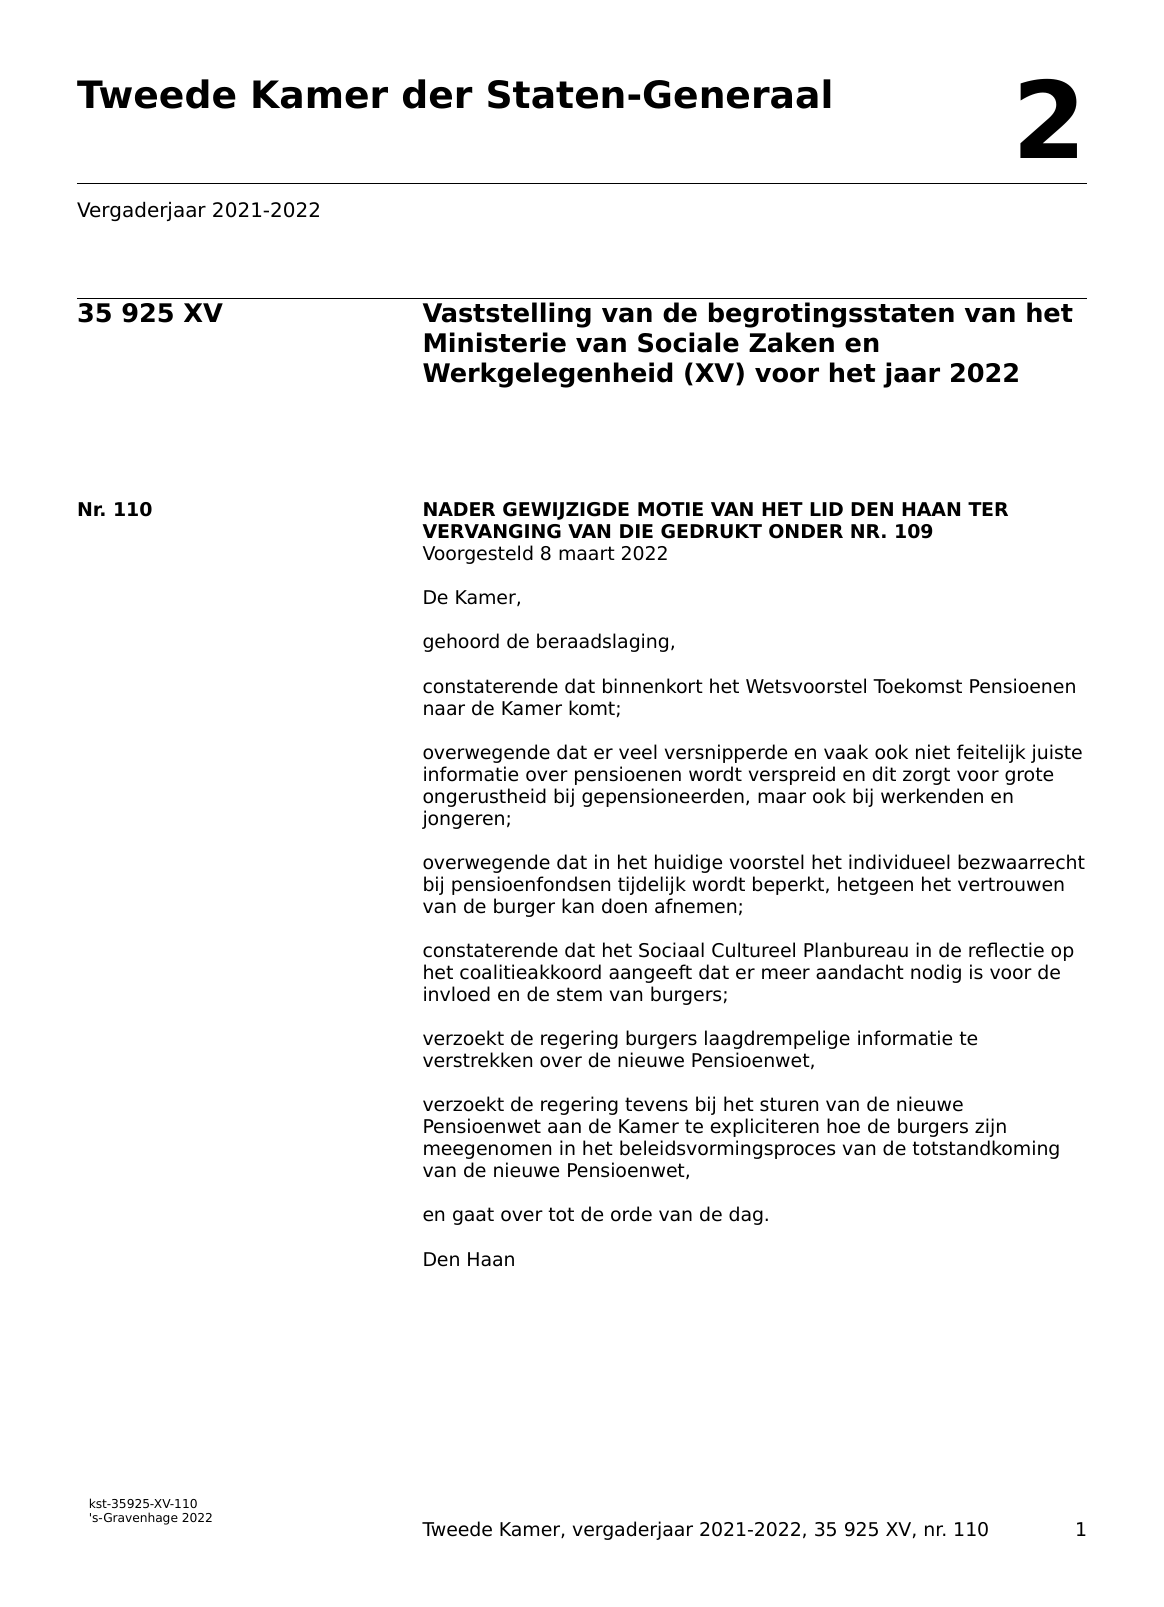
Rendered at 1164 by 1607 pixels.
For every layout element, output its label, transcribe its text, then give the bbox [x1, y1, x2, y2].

text De Kamer, [422, 587, 1087, 609]
table_header Tweede Kamer der Staten-Generaal [77, 59, 886, 183]
text Den Haan [422, 1248, 1087, 1270]
text overwegende dat in het huidige voorstel het individueel bezwaarrecht bij pensioenfondsen tijdelijk wordt beperkt, hetgeen het vertrouwen van de burger kan doen afnemen; [422, 852, 1087, 918]
table_cell Vergaderjaar 2021-2022 [77, 184, 1087, 298]
text gehoord de beraadslaging, [422, 631, 1087, 653]
text Voorgesteld 8 maart 2022 [422, 543, 1087, 565]
text verzoekt de regering burgers laagdrempelige informatie te verstrekken over de nieuwe Pensioenwet, [422, 1028, 1087, 1072]
table_header 2 [886, 59, 1087, 183]
subtitle Nr. 110 NADER GEWIJZIGDE MOTIE VAN HET LID DEN HAAN TER VERVANGING VAN DIE GEDRUKT ONDER NR. 109 [77, 499, 1087, 543]
text verzoekt de regering tevens bij het sturen van de nieuwe Pensioenwet aan de Kamer te expliciteren hoe de burgers zijn meegenomen in het beleidsvormingsproces van de totstandkoming van de nieuwe Pensioenwet, [422, 1094, 1087, 1182]
text constaterende dat het Sociaal Cultureel Planbureau in de reflectie op het coalitieakkoord aangeeft dat er meer aandacht nodig is voor de invloed en de stem van burgers; [422, 940, 1087, 1006]
text overwegende dat er veel versnipperde en vaak ook niet feitelijk juiste informatie over pensioenen wordt verspreid en dit zorgt voor grote ongerustheid bij gepensioneerden, maar ook bij werkenden en jongeren; [422, 742, 1087, 829]
text 's-Gravenhage 2022 [88, 1511, 323, 1525]
subtitle 35 925 XV Vaststelling van de begrotingsstaten van het Ministerie van Sociale Zaken en Werkgelegenheid (XV) voor het jaar 2022 [77, 299, 1087, 388]
text constaterende dat binnenkort het Wetsvoorstel Toekomst Pensioenen naar de Kamer komt; [422, 676, 1087, 719]
text kst-35925-XV-110 [88, 1497, 323, 1511]
text en gaat over tot de orde van de dag. [422, 1204, 1087, 1226]
